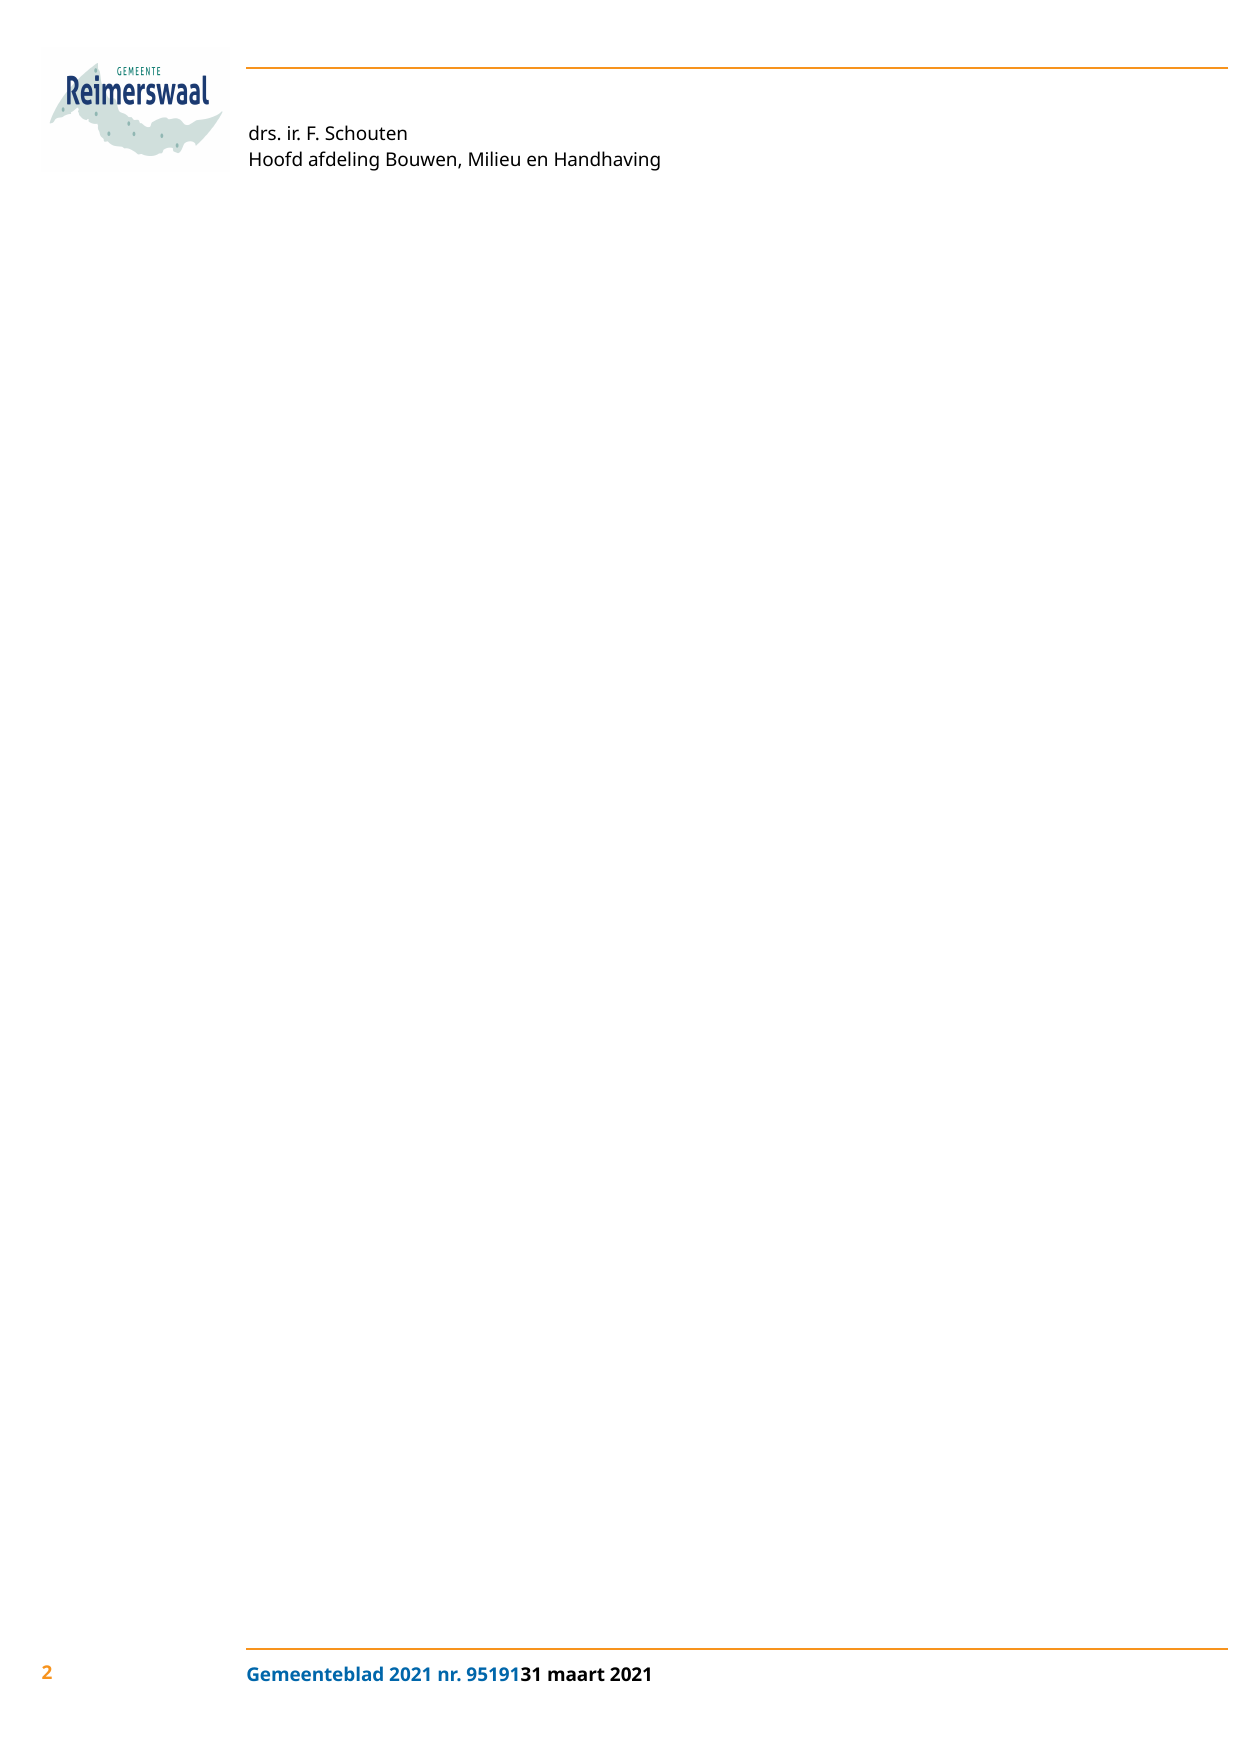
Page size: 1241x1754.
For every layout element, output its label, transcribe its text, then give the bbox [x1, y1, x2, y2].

picture [41, 47, 231, 172]
text drs. ir. F. Schouten [248, 121, 1152, 146]
text Hoofd afdeling Bouwen, Milieu en Handhaving [248, 146, 1152, 172]
